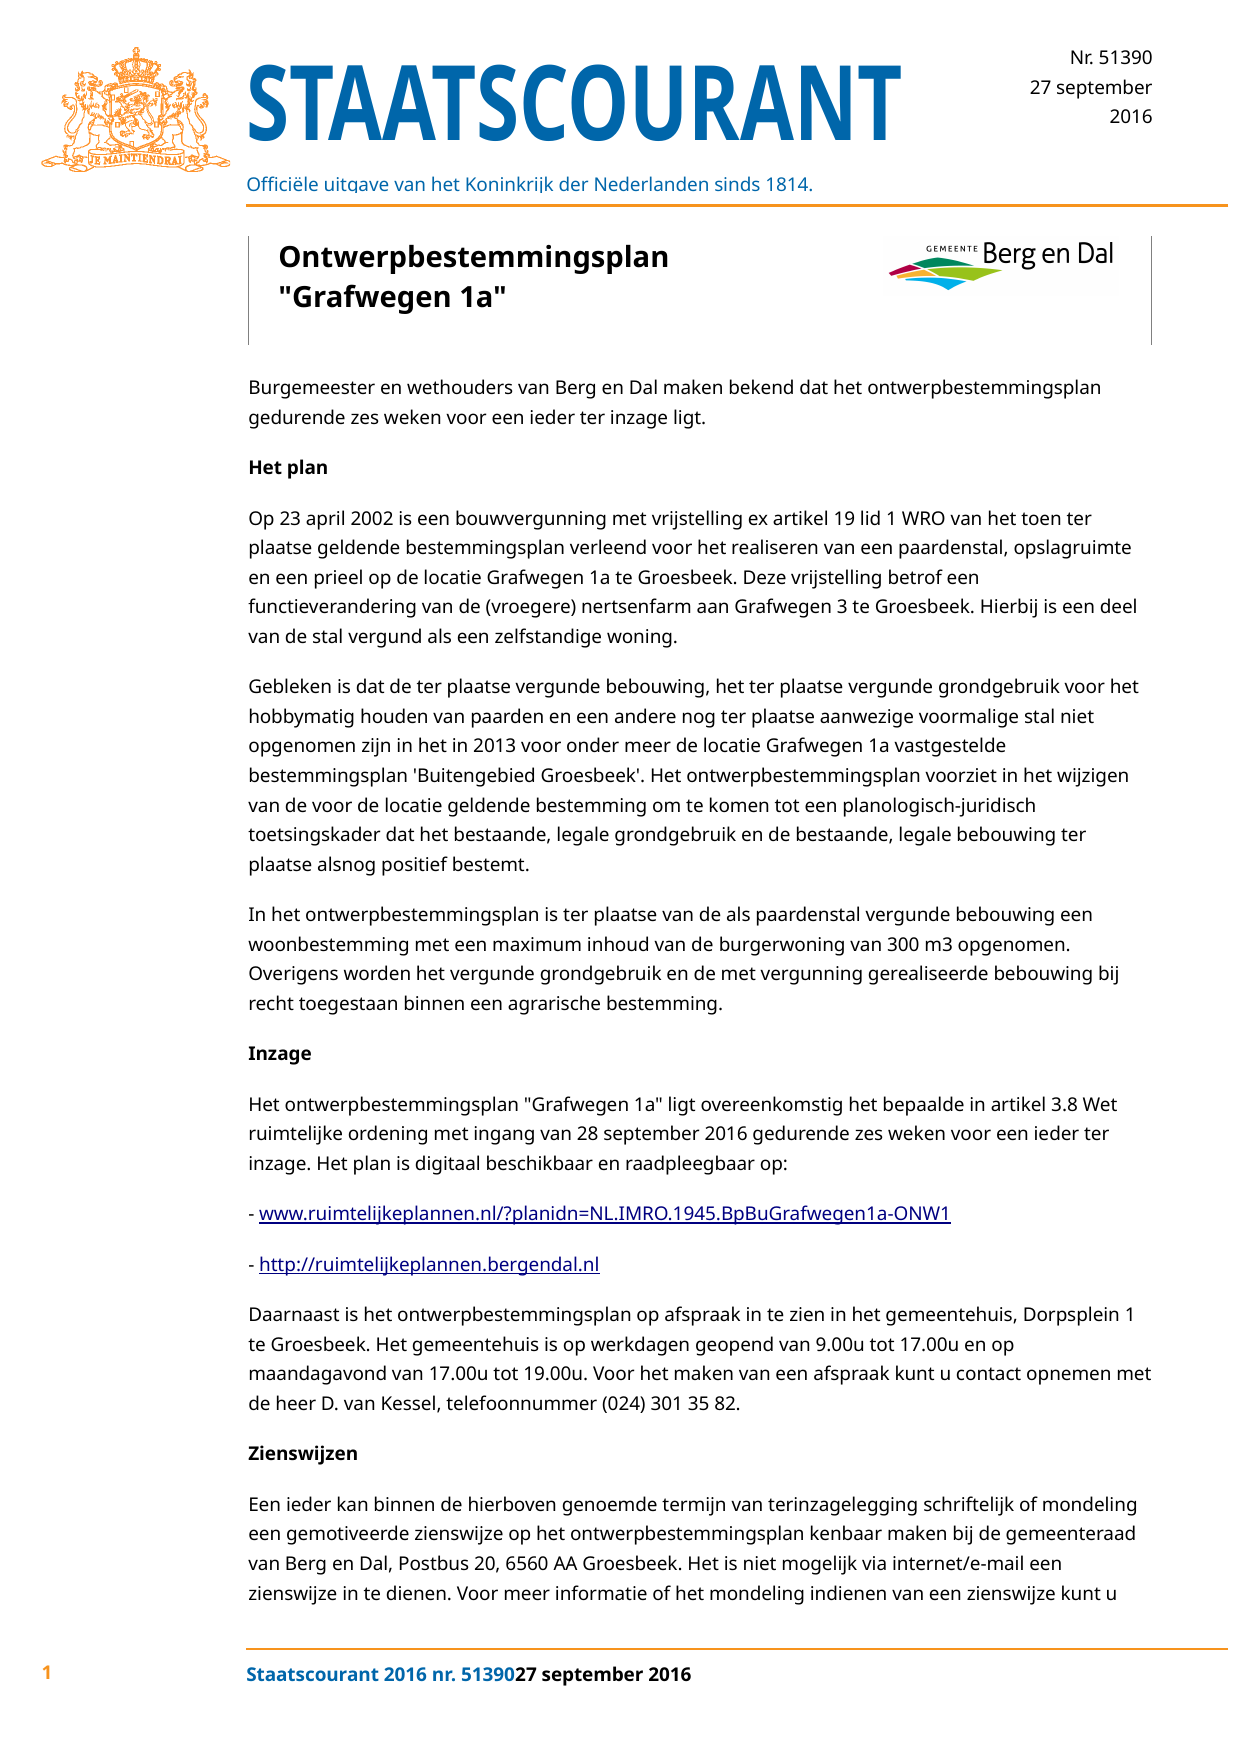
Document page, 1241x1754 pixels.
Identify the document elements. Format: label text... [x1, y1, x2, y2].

text In het ontwerpbestemmingsplan is ter plaatse van de als paardenstal vergunde bebouwing een woonbestemming met een maximum inhoud van de burgerwoning van 300 m3 opgenomen. Overigens worden het vergunde grondgebruik en de met vergunning gerealiseerde bebouwing bij recht toegestaan binnen een agrarische bestemming. [248, 901, 1152, 1016]
text - http://ruimtelijkeplannen.bergendal.nl [248, 1251, 1152, 1277]
table_header [850, 236, 1151, 345]
picture [41, 47, 231, 172]
text Het plan [248, 454, 1152, 480]
table_header Ontwerpbestemmingsplan "Grafwegen 1a" [249, 236, 850, 345]
picture [882, 236, 1119, 296]
text - www.ruimtelijkeplannen.nl/?planidn=NL.IMRO.1945.BpBuGrafwegen1a-ONW1 [248, 1201, 1152, 1226]
text Op 23 april 2002 is een bouwvergunning met vrijstelling ex artikel 19 lid 1 WRO van het toen ter plaatse geldende bestemmingsplan verleend voor het realiseren van een paardenstal, opslagruimte en een prieel op de locatie Grafwegen 1a te Groesbeek. Deze vrijstelling betrof een functieverandering van de (vroegere) nertsenfarm aan Grafwegen 3 te Groesbeek. Hierbij is een deel van de stal vergund als een zelfstandige woning. [248, 505, 1152, 649]
text Een ieder kan binnen de hierboven genoemde termijn van terinzagelegging schriftelijk of mondeling een gemotiveerde zienswijze op het ontwerpbestemmingsplan kenbaar maken bij de gemeenteraad van Berg en Dal, Postbus 20, 6560 AA Groesbeek. Het is niet mogelijk via internet/e-mail een zienswijze in te dienen. Voor meer informatie of het mondeling indienen van een zienswijze kunt u [248, 1491, 1152, 1605]
text Zienswijzen [248, 1441, 1152, 1466]
text Gebleken is dat de ter plaatse vergunde bebouwing, het ter plaatse vergunde grondgebruik voor het hobbymatig houden van paarden en een andere nog ter plaatse aanwezige voormalige stal niet opgenomen zijn in het in 2013 voor onder meer de locatie Grafwegen 1a vastgestelde bestemmingsplan 'Buitengebied Groesbeek'. Het ontwerpbestemmingsplan voorziet in het wijzigen van de voor de locatie geldende bestemming om te komen tot een planologisch-juridisch toetsingskader dat het bestaande, legale grondgebruik en de bestaande, legale bebouwing ter plaatse alsnog positief bestemt. [248, 673, 1152, 877]
text Het ontwerpbestemmingsplan "Grafwegen 1a" ligt overeenkomstig het bepaalde in artikel 3.8 Wet ruimtelijke ordening met ingang van 28 september 2016 gedurende zes weken voor een ieder ter inzage. Het plan is digitaal beschikbaar en raadpleegbaar op: [248, 1091, 1152, 1176]
text Burgemeester en wethouders van Berg en Dal maken bekend dat het ontwerpbestemmingsplan gedurende zes weken voor een ieder ter inzage ligt. [248, 374, 1152, 429]
text Daarnaast is het ontwerpbestemmingsplan op afspraak in te zien in het gemeentehuis, Dorpsplein 1 te Groesbeek. Het gemeentehuis is op werkdagen geopend van 9.00u tot 17.00u en op maandagavond van 17.00u tot 19.00u. Voor het maken van een afspraak kunt u contact opnemen met de heer D. van Kessel, telefoonnummer (024) 301 35 82. [248, 1301, 1152, 1416]
text Inzage [248, 1041, 1152, 1066]
